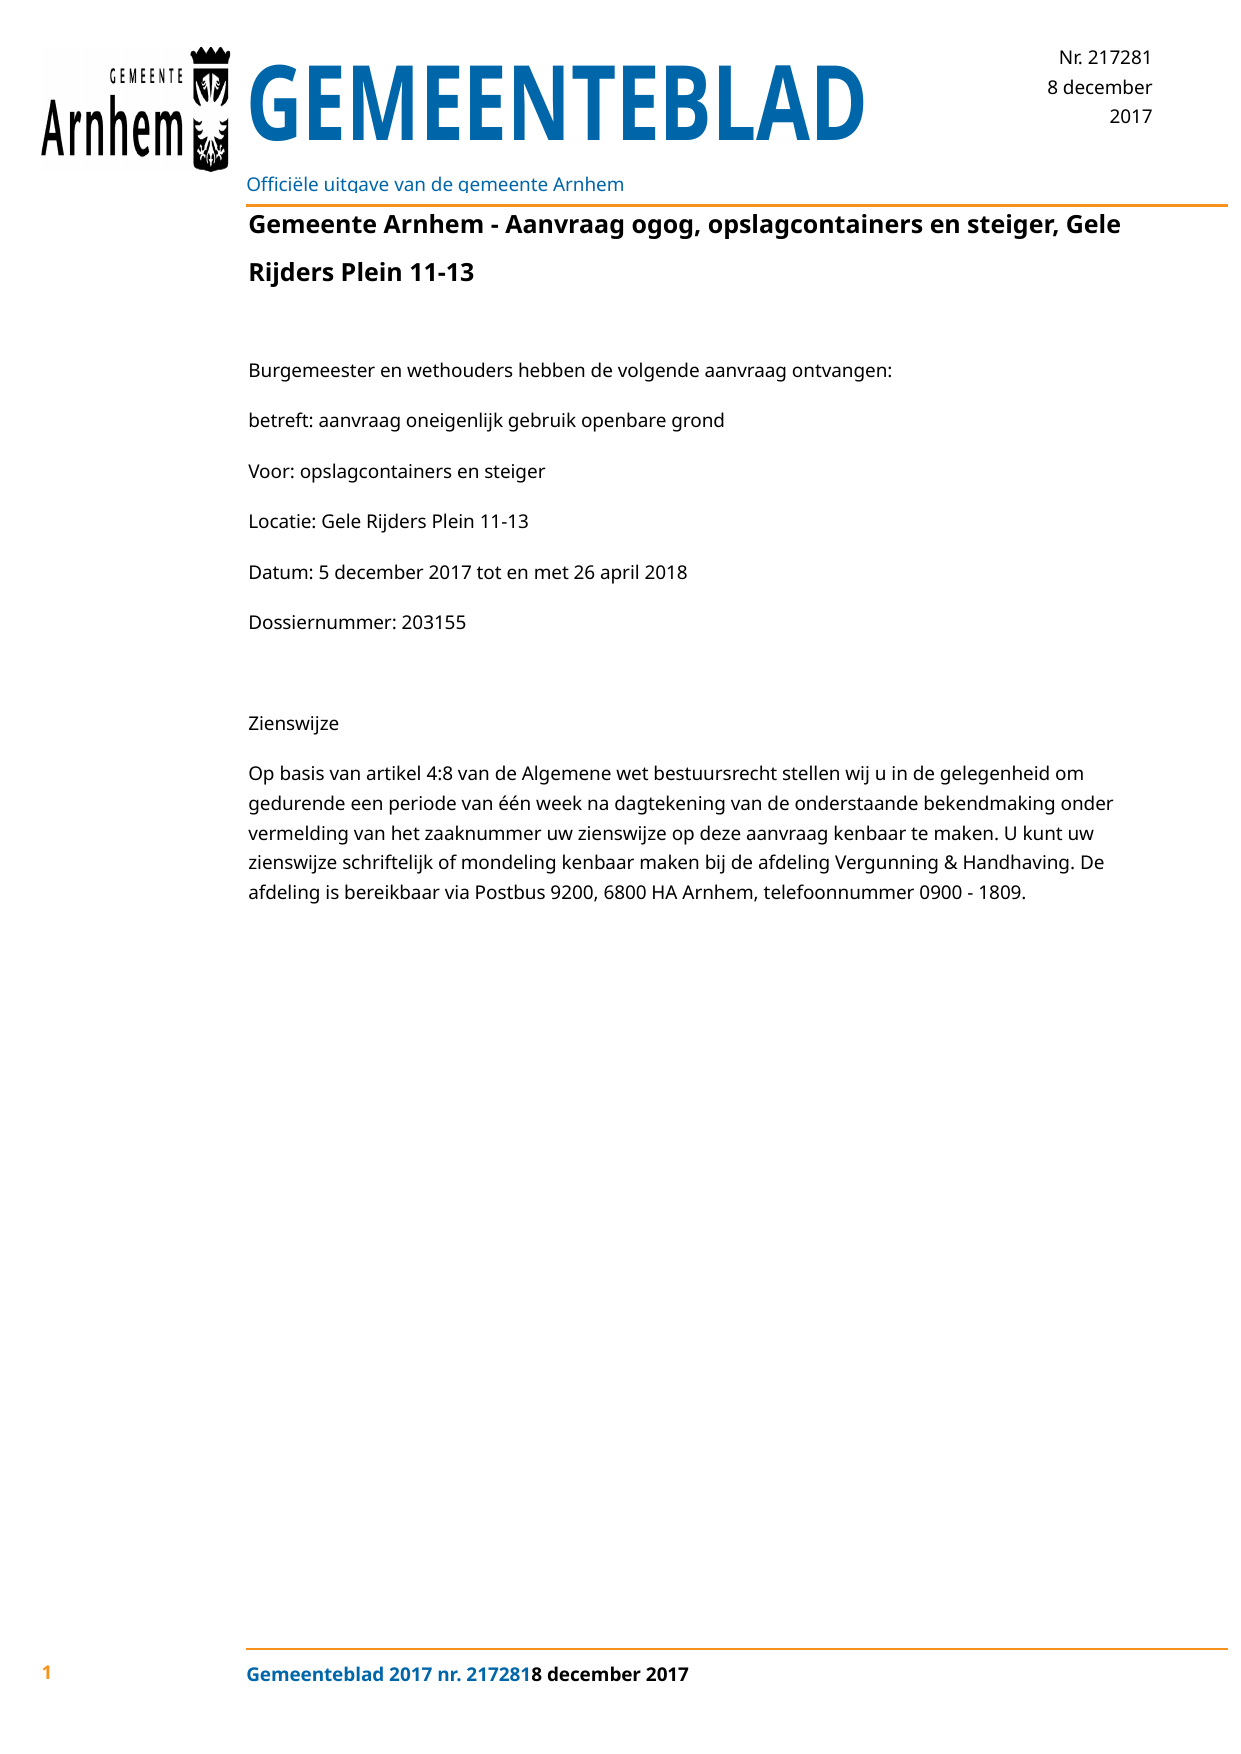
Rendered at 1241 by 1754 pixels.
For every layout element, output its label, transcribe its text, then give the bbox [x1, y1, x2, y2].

text Dossiernummer: 203155 [248, 609, 1152, 635]
text Op basis van artikel 4:8 van de Algemene wet bestuursrecht stellen wij u in de gelegenheid om gedurende een periode van één week na dagtekening van de onderstaande bekendmaking onder vermelding van het zaaknummer uw zienswijze op deze aanvraag kenbaar te maken. U kunt uw zienswijze schriftelijk of mondeling kenbaar maken bij de afdeling Vergunning & Handhaving. De afdeling is bereikbaar via Postbus 9200, 6800 HA Arnhem, telefoonnummer 0900 - 1809. [248, 761, 1152, 904]
text betreft: aanvraag oneigenlijk gebruik openbare grond [248, 408, 1152, 433]
text Zienswijze [248, 710, 1152, 736]
text Datum: 5 december 2017 tot en met 26 april 2018 [248, 559, 1152, 584]
text Burgemeester en wethouders hebben de volgende aanvraag ontvangen: [248, 357, 1152, 383]
text Locatie: Gele Rijders Plein 11-13 [248, 508, 1152, 534]
text Gemeente Arnhem - Aanvraag ogog, opslagcontainers en steiger, Gele Rijders Plein 11-13 [248, 207, 1152, 288]
picture [41, 47, 231, 172]
text Voor: opslagcontainers en steiger [248, 458, 1152, 484]
